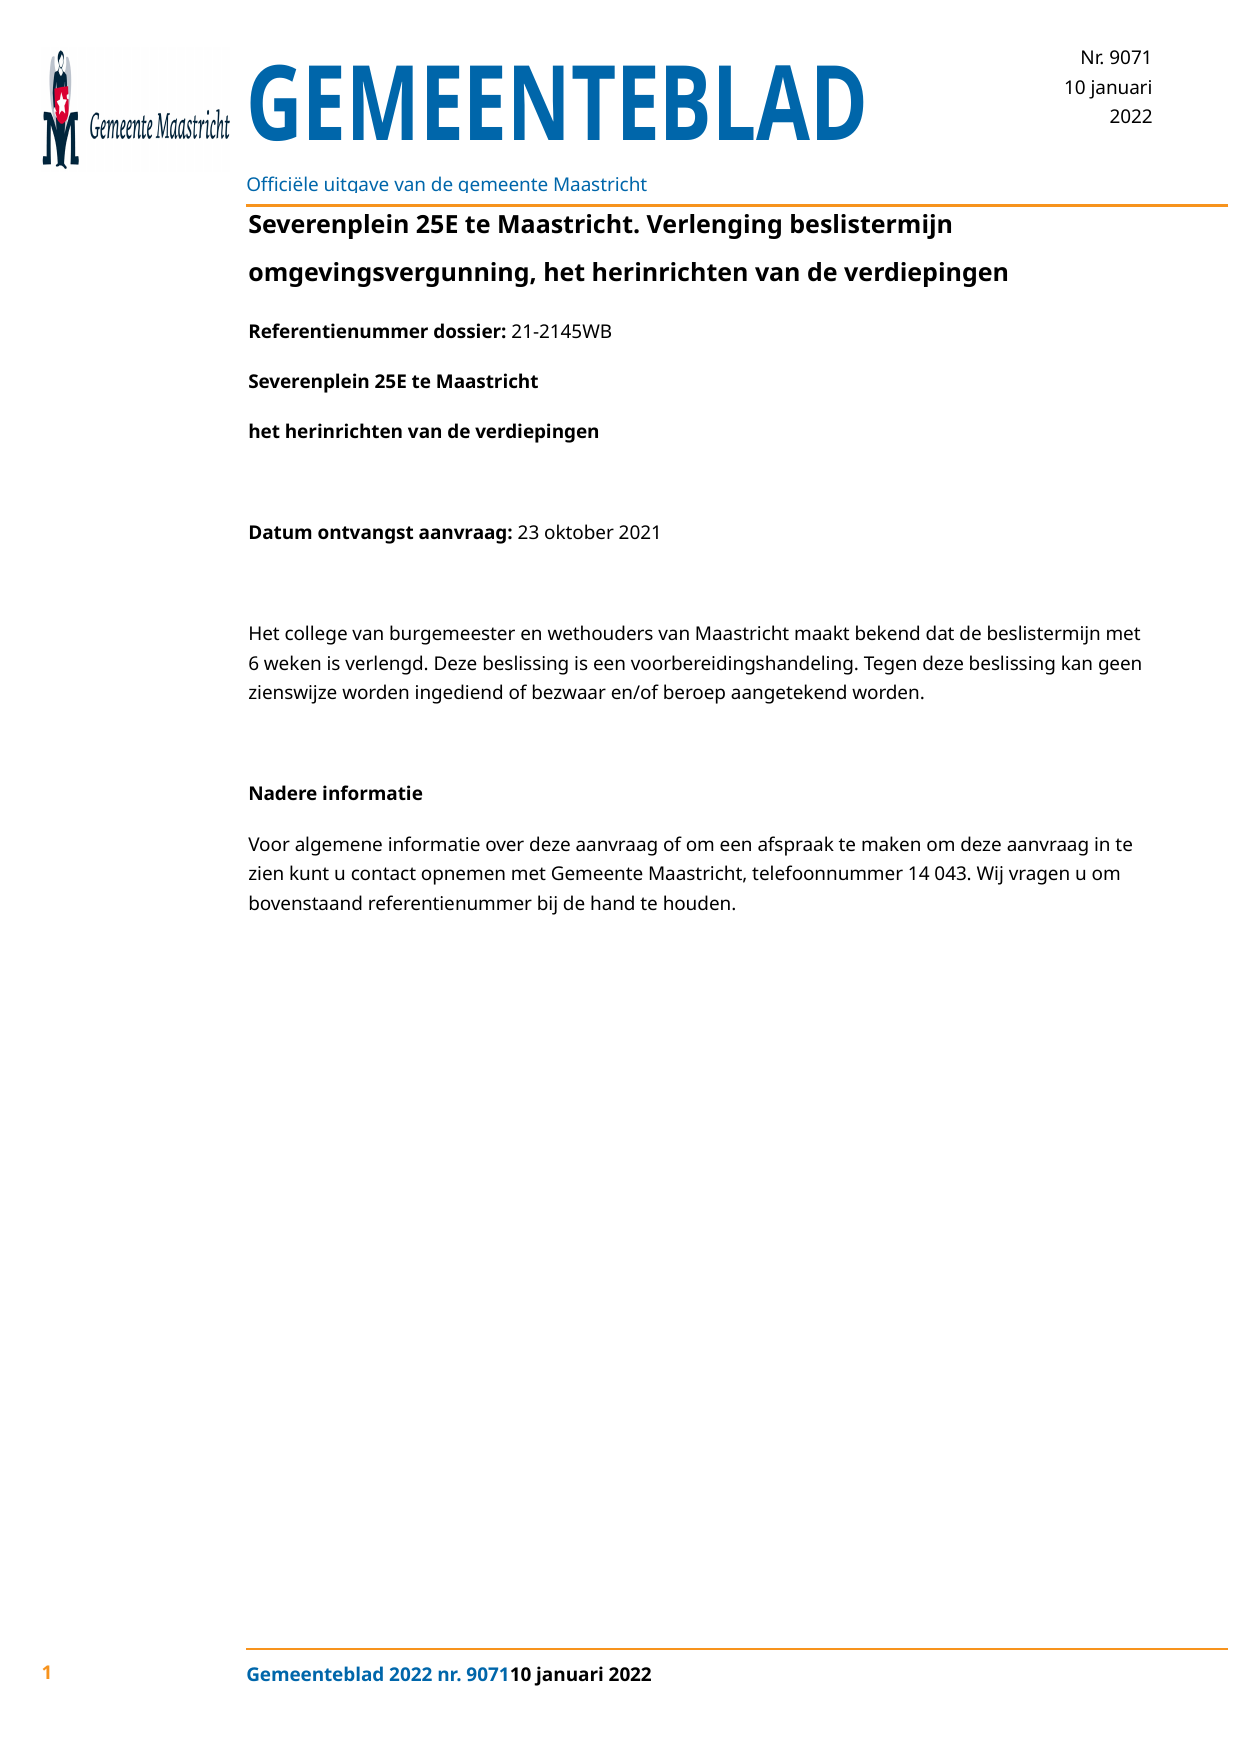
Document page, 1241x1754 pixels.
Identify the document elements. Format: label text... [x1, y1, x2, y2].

text Datum ontvangst aanvraag: 23 oktober 2021 [248, 519, 1152, 545]
text het herinrichten van de verdiepingen [248, 419, 1152, 444]
text Het college van burgemeester en wethouders van Maastricht maakt bekend dat de beslistermijn met 6 weken is verlengd. Deze beslissing is een voorbereidingshandeling. Tegen deze beslissing kan geen zienswijze worden ingediend of bezwaar en/of beroep aangetekend worden. [248, 620, 1152, 705]
text Voor algemene informatie over deze aanvraag of om een afspraak te maken om deze aanvraag in te zien kunt u contact opnemen met Gemeente Maastricht, telefoonnummer 14 043. Wij vragen u om bovenstaand referentienummer bij de hand te houden. [248, 831, 1152, 916]
picture [41, 47, 231, 172]
text Referentienummer dossier: 21-2145WB [248, 318, 1152, 344]
text Severenplein 25E te Maastricht. Verlenging beslistermijn omgevingsvergunning, het herinrichten van de verdiepingen [248, 207, 1152, 288]
text Nadere informatie [248, 780, 1152, 806]
text Severenplein 25E te Maastricht [248, 368, 1152, 394]
